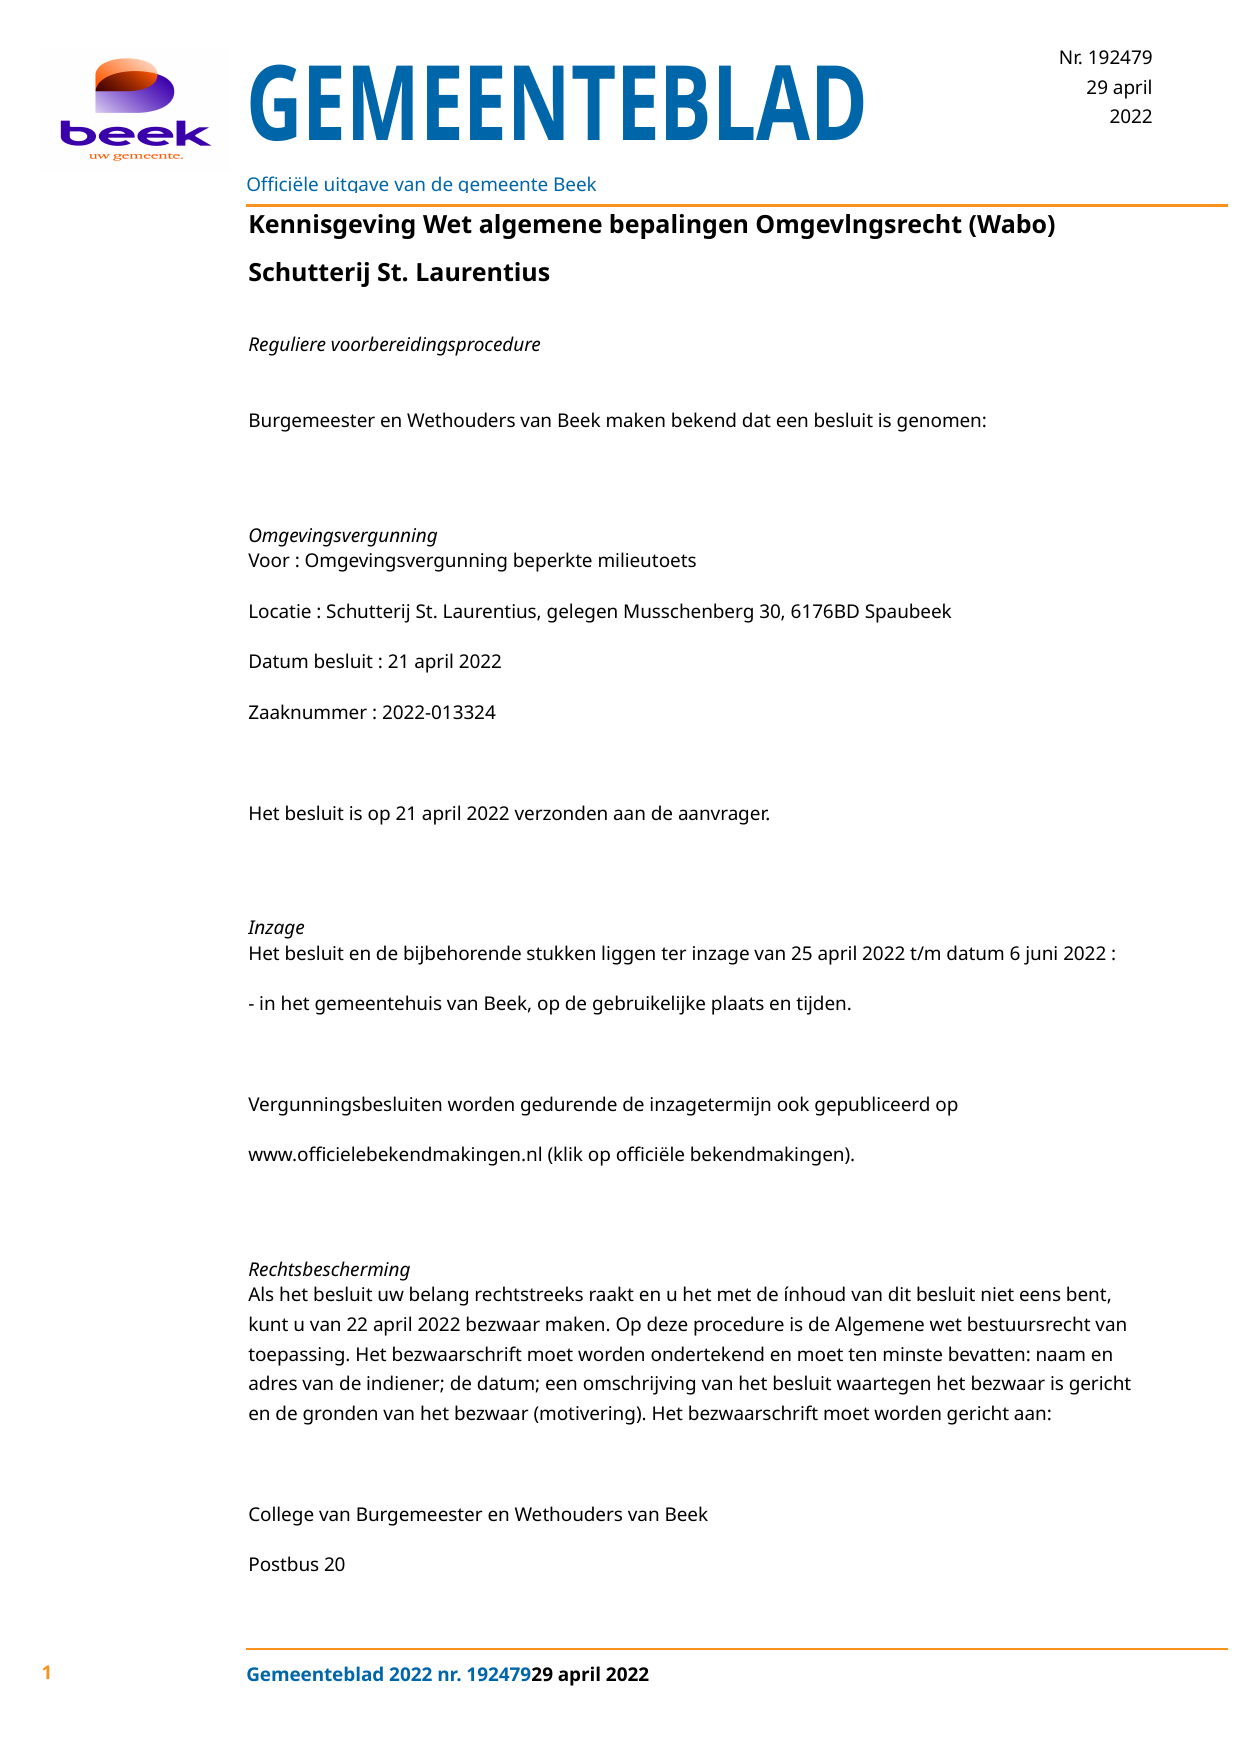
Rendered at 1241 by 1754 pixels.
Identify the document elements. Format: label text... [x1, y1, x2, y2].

text Als het besluit uw belang rechtstreeks raakt en u het met de ínhoud van dit besluit niet eens bent, kunt u van 22 april 2022 bezwaar maken. Op deze procedure is de Algemene wet bestuursrecht van toepassing. Het bezwaarschrift moet worden ondertekend en moet ten minste bevatten: naam en adres van de indiener; de datum; een omschrijving van het besluit waartegen het bezwaar is gericht en de gronden van het bezwaar (motivering). Het bezwaarschrift moet worden gericht aan: [248, 1282, 1152, 1426]
text Locatie : Schutterij St. Laurentius, gelegen Musschenberg 30, 6176BD Spaubeek [248, 598, 1152, 624]
text Inzage [248, 914, 1152, 940]
text Reguliere voorbereidingsprocedure [248, 331, 1152, 357]
text Het besluit en de bijbehorende stukken liggen ter inzage van 25 april 2022 t/m datum 6 juni 2022 : [248, 940, 1152, 966]
text Vergunningsbesluiten worden gedurende de inzagetermijn ook gepubliceerd op [248, 1091, 1152, 1117]
text Voor : Omgevingsvergunning beperkte milieutoets [248, 548, 1152, 573]
text Omgevingsvergunning [248, 522, 1152, 548]
text Burgemeester en Wethouders van Beek maken bekend dat een besluit is genomen: [248, 408, 1152, 433]
text - in het gemeentehuis van Beek, op de gebruikelijke plaats en tijden. [248, 990, 1152, 1016]
text Datum besluit : 21 april 2022 [248, 648, 1152, 674]
text Postbus 20 [248, 1551, 1152, 1577]
picture [41, 47, 231, 172]
text www.officielebekendmakingen.nl (klik op officiële bekendmakingen). [248, 1142, 1152, 1167]
text Het besluit is op 21 april 2022 verzonden aan de aanvrager. [248, 800, 1152, 826]
text Zaaknummer : 2022-013324 [248, 699, 1152, 725]
text College van Burgemeester en Wethouders van Beek [248, 1501, 1152, 1527]
text Rechtsbescherming [248, 1256, 1152, 1282]
text Kennisgeving Wet algemene bepalingen Omgevlngsrecht (Wabo) Schutterij St. Laurentius [248, 207, 1152, 288]
